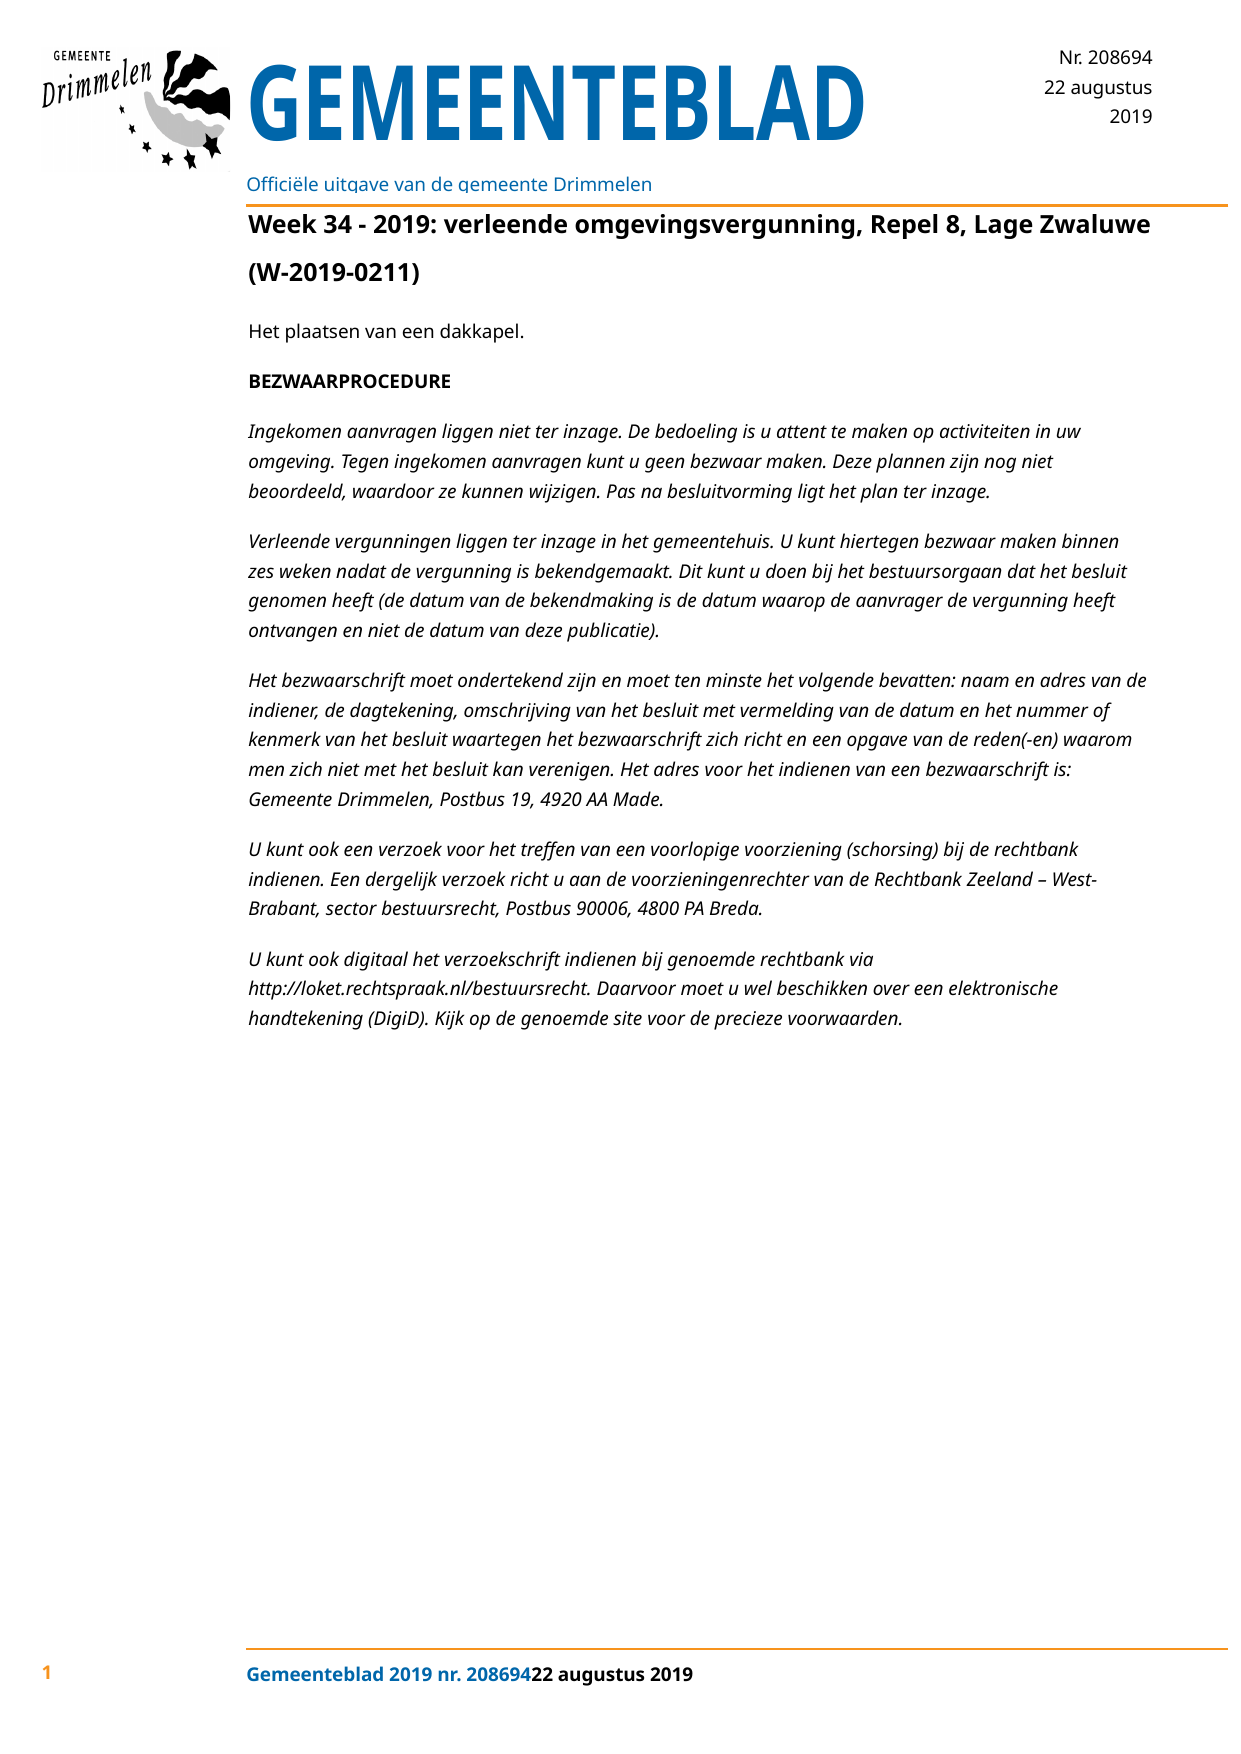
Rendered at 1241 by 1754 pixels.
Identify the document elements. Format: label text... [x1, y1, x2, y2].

text Ingekomen aanvragen liggen niet ter inzage. De bedoeling is u attent te maken op activiteiten in uw omgeving. Tegen ingekomen aanvragen kunt u geen bezwaar maken. Deze plannen zijn nog niet beoordeeld, waardoor ze kunnen wijzigen. Pas na besluitvorming ligt het plan ter inzage. [248, 419, 1152, 504]
text Het plaatsen van een dakkapel. [248, 318, 1152, 344]
text U kunt ook een verzoek voor het treffen van een voorlopige voorziening (schorsing) bij de rechtbank indienen. Een dergelijk verzoek richt u aan de voorzieningenrechter van de Rechtbank Zeeland – West-Brabant, sector bestuursrecht, Postbus 90006, 4800 PA Breda. [248, 836, 1152, 921]
text Het bezwaarschrift moet ondertekend zijn en moet ten minste het volgende bevatten: naam en adres van de indiener, de dagtekening, omschrijving van het besluit met vermelding van de datum en het nummer of kenmerk van het besluit waartegen het bezwaarschrift zich richt en een opgave van de reden(-en) waarom men zich niet met het besluit kan verenigen. Het adres voor het indienen van een bezwaarschrift is: Gemeente Drimmelen, Postbus 19, 4920 AA Made. [248, 667, 1152, 812]
text Week 34 - 2019: verleende omgevingsvergunning, Repel 8, Lage Zwaluwe (W-2019-0211) [248, 207, 1152, 288]
text BEZWAARPROCEDURE [248, 368, 1152, 394]
text U kunt ook digitaal het verzoekschrift indienen bij genoemde rechtbank via http://loket.rechtspraak.nl/bestuursrecht. Daarvoor moet u wel beschikken over een elektronische handtekening (DigiD). Kijk op de genoemde site voor de precieze voorwaarden. [248, 946, 1152, 1031]
picture [41, 47, 231, 172]
text Verleende vergunningen liggen ter inzage in het gemeentehuis. U kunt hiertegen bezwaar maken binnen zes weken nadat de vergunning is bekendgemaakt. Dit kunt u doen bij het bestuursorgaan dat het besluit genomen heeft (de datum van de bekendmaking is de datum waarop de aanvrager de vergunning heeft ontvangen en niet de datum van deze publicatie). [248, 528, 1152, 643]
